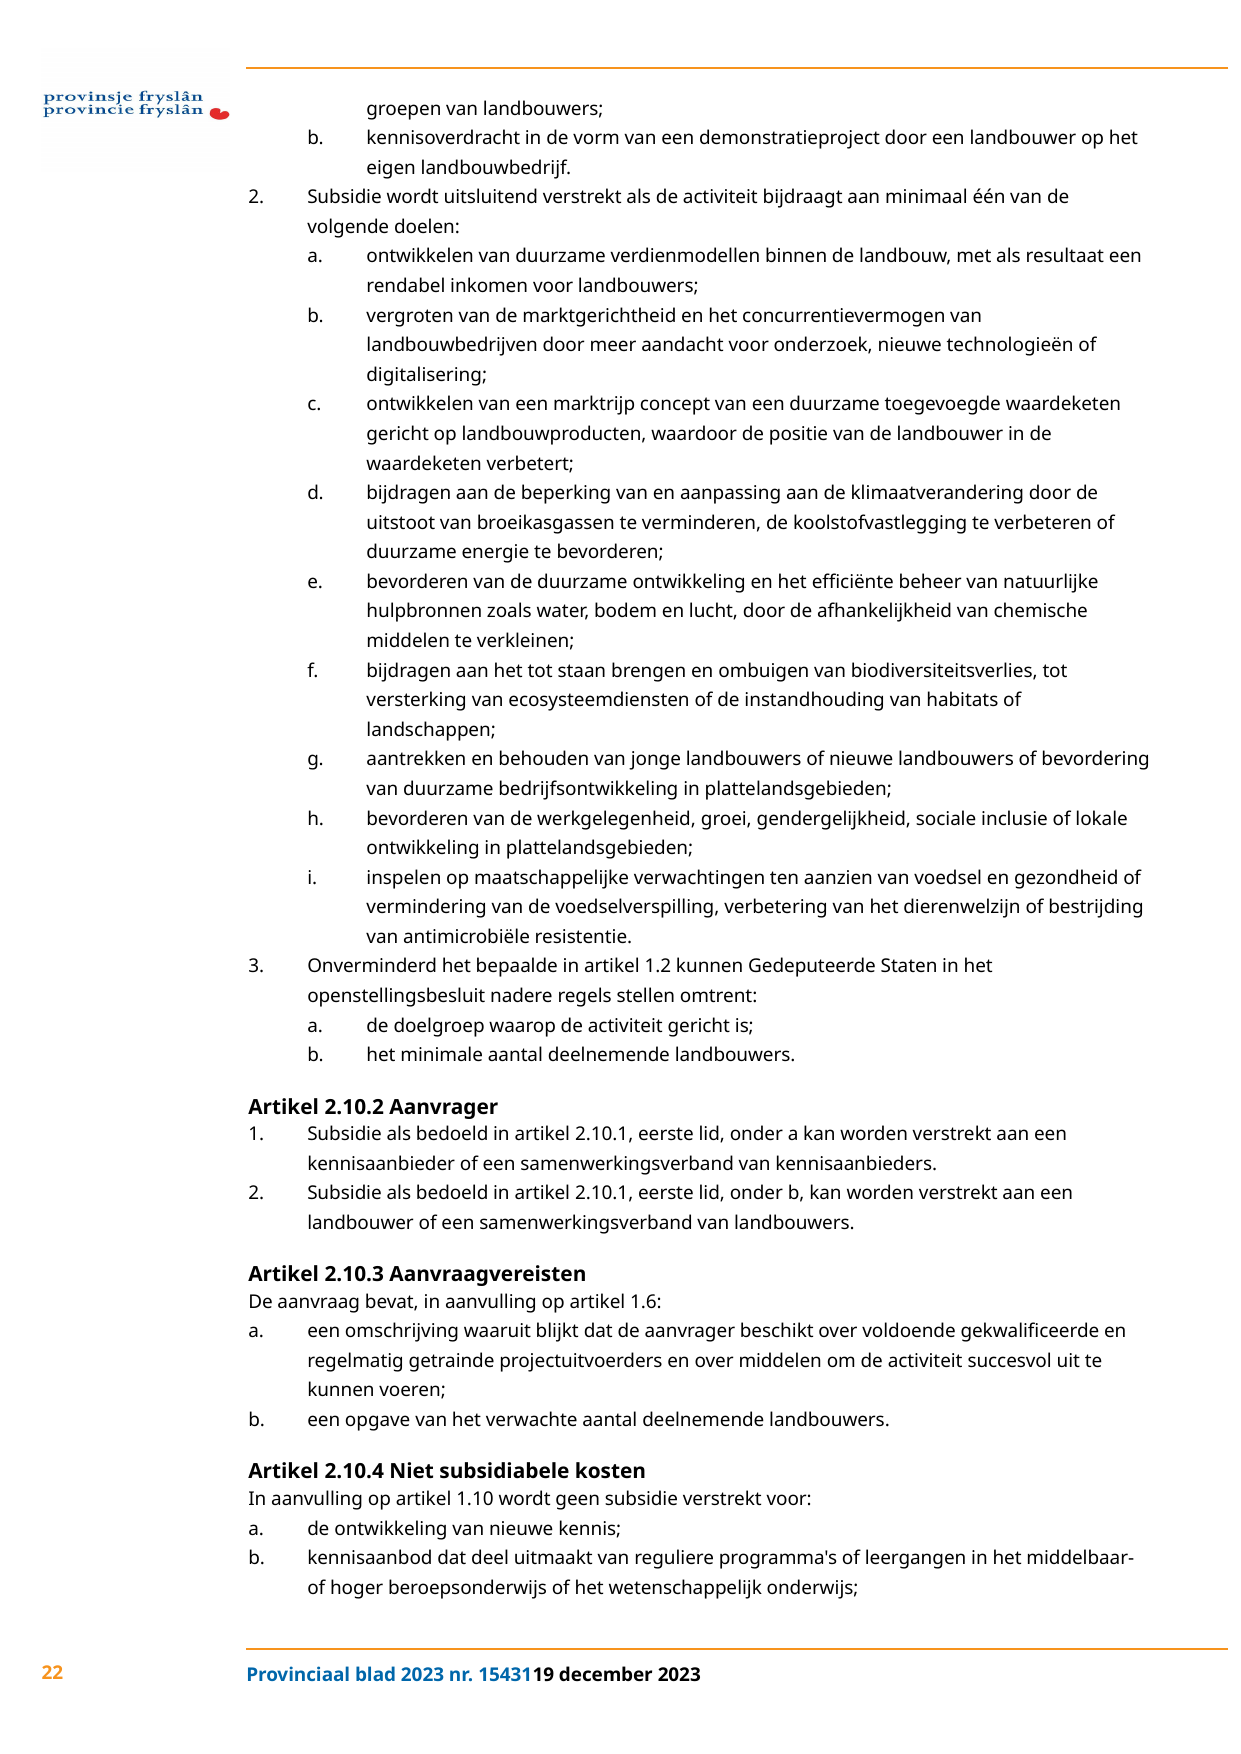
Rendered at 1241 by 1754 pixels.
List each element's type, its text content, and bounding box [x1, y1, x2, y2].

text De aanvraag bevat, in aanvulling op artikel 1.6: [248, 1288, 1152, 1314]
text Artikel 2.10.3 Aanvraagvereisten [248, 1259, 1152, 1288]
list het minimale aantal deelnemende landbouwers. [307, 1041, 1152, 1067]
list Subsidie als bedoeld in artikel 2.10.1, eerste lid, onder a kan worden verstrekt aan een kennisaanbieder of een samenwerkingsverband van kennisaanbieders. [248, 1120, 1152, 1176]
list bijdragen aan de beperking van en aanpassing aan de klimaatverandering door de uitstoot van broeikasgassen te verminderen, de koolstofvastlegging te verbeteren of duurzame energie te bevorderen; [307, 479, 1152, 564]
text In aanvulling op artikel 1.10 wordt geen subsidie verstrekt voor: [248, 1485, 1152, 1511]
list de ontwikkeling van nieuwe kennis; [248, 1515, 1152, 1540]
list Subsidie wordt uitsluitend verstrekt als de activiteit bijdraagt aan minimaal één van de volgende doelen: [248, 183, 1152, 239]
list ontwikkelen van een marktrijp concept van een duurzame toegevoegde waardeketen gericht op landbouwproducten, waardoor de positie van de landbouwer in de waardeketen verbetert; [307, 391, 1152, 476]
text Artikel 2.10.4 Niet subsidiabele kosten [248, 1457, 1152, 1485]
list Subsidie als bedoeld in artikel 2.10.1, eerste lid, onder b, kan worden verstrekt aan een landbouwer of een samenwerkingsverband van landbouwers. [248, 1179, 1152, 1235]
list bevorderen van de werkgelegenheid, groei, gendergelijkheid, sociale inclusie of lokale ontwikkeling in plattelandsgebieden; [307, 805, 1152, 860]
list inspelen op maatschappelijke verwachtingen ten aanzien van voedsel en gezondheid of vermindering van de voedselverspilling, verbetering van het dierenwelzijn of bestrijding van antimicrobiële resistentie. [307, 864, 1152, 949]
list bijdragen aan het tot staan brengen en ombuigen van biodiversiteitsverlies, tot versterking van ecosysteemdiensten of de instandhouding van habitats of landschappen; [307, 657, 1152, 742]
text Artikel 2.10.2 Aanvrager [248, 1092, 1152, 1120]
list kennisoverdracht in de vorm van een demonstratieproject door een landbouwer op het eigen landbouwbedrijf. [307, 124, 1152, 180]
list ontwikkelen van duurzame verdienmodellen binnen de landbouw, met als resultaat een rendabel inkomen voor landbouwers; [307, 243, 1152, 298]
list vergroten van de marktgerichtheid en het concurrentievermogen van landbouwbedrijven door meer aandacht voor onderzoek, nieuwe technologieën of digitalisering; [307, 302, 1152, 387]
list aantrekken en behouden van jonge landbouwers of nieuwe landbouwers of bevordering van duurzame bedrijfsontwikkeling in plattelandsgebieden; [307, 746, 1152, 801]
list groepen van landbouwers; [307, 95, 1152, 121]
list Onverminderd het bepaalde in artikel 1.2 kunnen Gedeputeerde Staten in het openstellingsbesluit nadere regels stellen omtrent: [248, 953, 1152, 1008]
list een opgave van het verwachte aantal deelnemende landbouwers. [248, 1406, 1152, 1432]
list de doelgroep waarop de activiteit gericht is; [307, 1012, 1152, 1038]
list een omschrijving waaruit blijkt dat de aanvrager beschikt over voldoende gekwalificeerde en regelmatig getrainde projectuitvoerders en over middelen om de activiteit succesvol uit te kunnen voeren; [248, 1317, 1152, 1402]
picture [41, 47, 231, 172]
list bevorderen van de duurzame ontwikkeling en het efficiënte beheer van natuurlijke hulpbronnen zoals water, bodem en lucht, door de afhankelijkheid van chemische middelen te verkleinen; [307, 568, 1152, 653]
list kennisaanbod dat deel uitmaakt van reguliere programma's of leergangen in het middelbaar- of hoger beroepsonderwijs of het wetenschappelijk onderwijs; [248, 1544, 1152, 1599]
